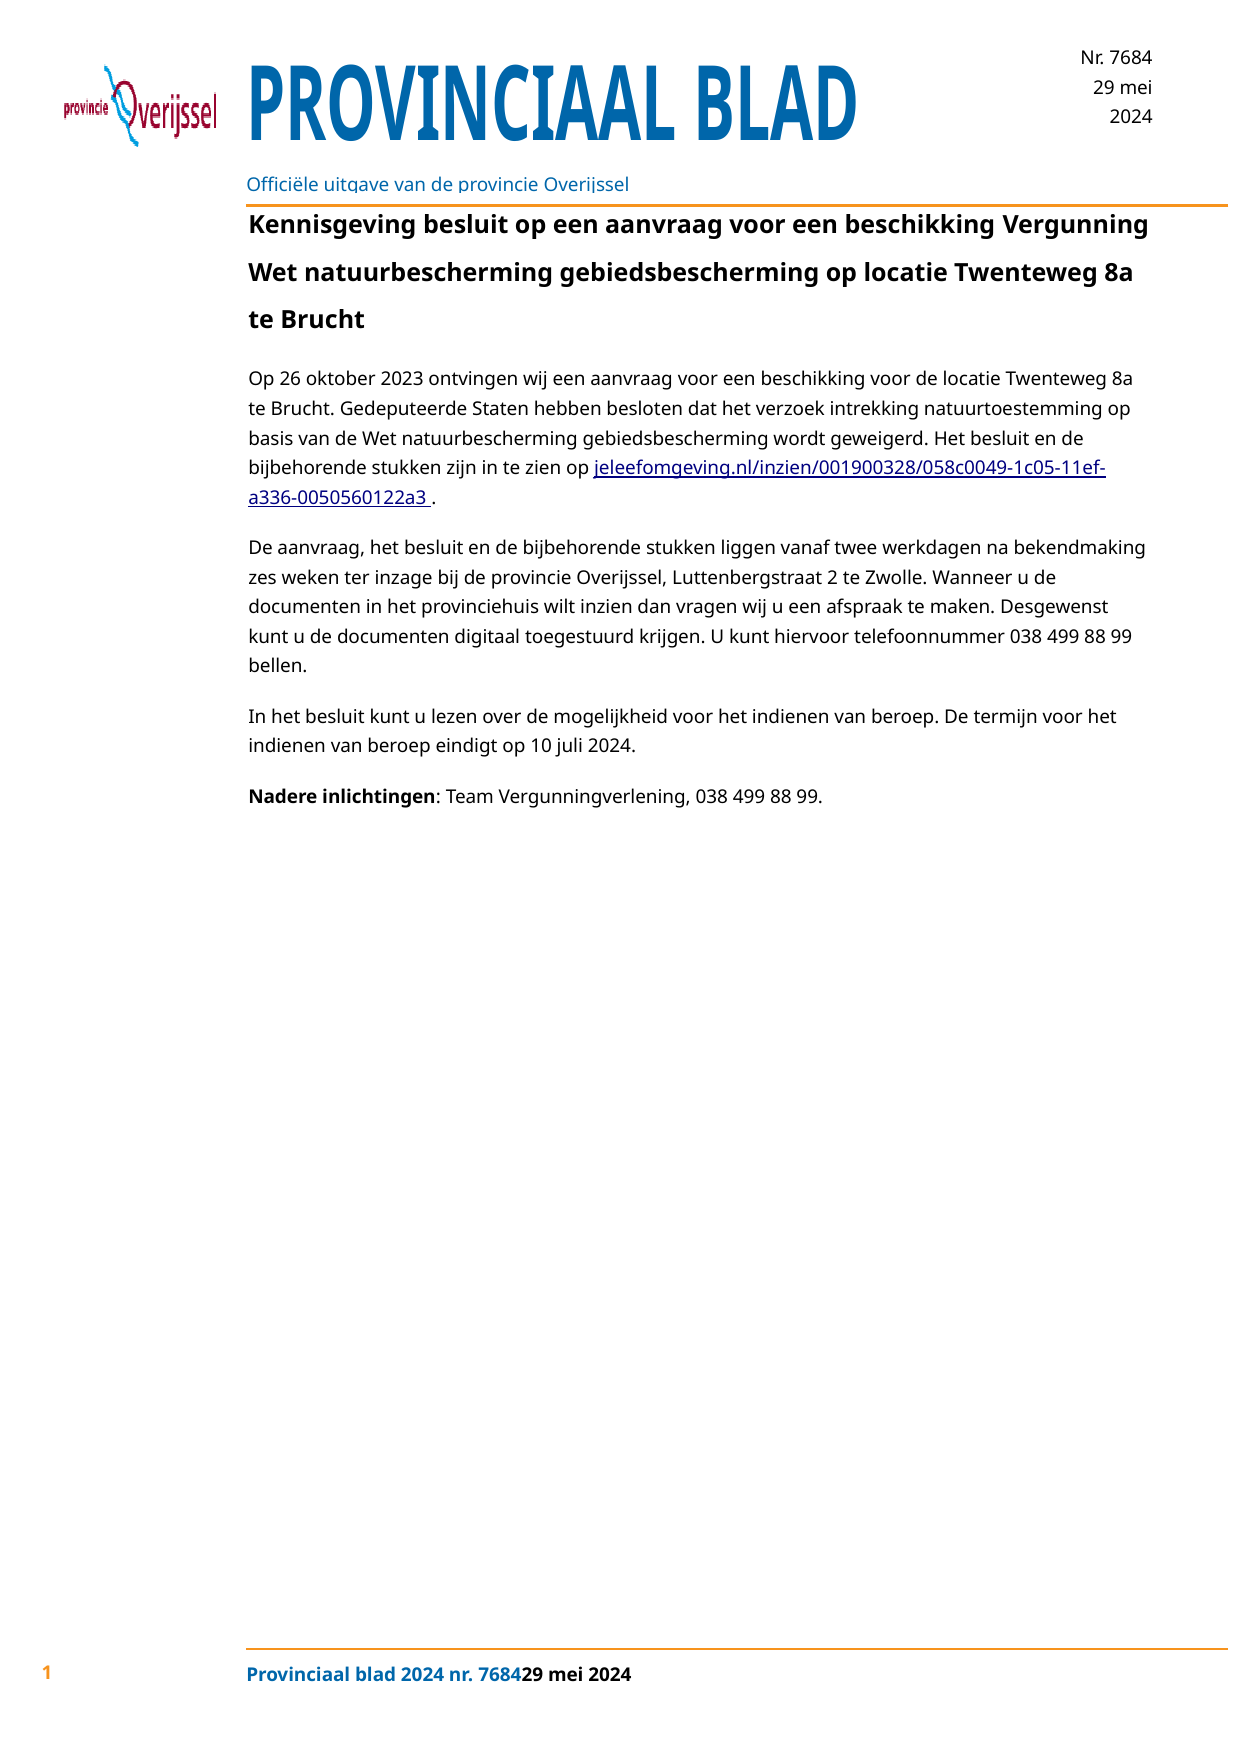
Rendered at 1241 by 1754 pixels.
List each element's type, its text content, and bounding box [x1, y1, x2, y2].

text Kennisgeving besluit op een aanvraag voor een beschikking Vergunning Wet natuurbescherming gebiedsbescherming op locatie Twenteweg 8a te Brucht [248, 207, 1152, 336]
text Nadere inlichtingen: Team Vergunningverlening, 038 499 88 99. [248, 783, 1152, 809]
text Op 26 oktober 2023 ontvingen wij een aanvraag voor een beschikking voor de locatie Twenteweg 8a te Brucht. Gedeputeerde Staten hebben besloten dat het verzoek intrekking natuurtoestemming op basis van de Wet natuurbescherming gebiedsbescherming wordt geweigerd. Het besluit en de bijbehorende stukken zijn in te zien op jeleefomgeving.nl/inzien/001900328/058c0049-1c05-11ef-a336-0050560122a3 . [248, 366, 1152, 509]
picture [41, 47, 231, 172]
text De aanvraag, het besluit en de bijbehorende stukken liggen vanaf twee werkdagen na bekendmaking zes weken ter inzage bij de provincie Overijssel, Luttenbergstraat 2 te Zwolle. Wanneer u de documenten in het provinciehuis wilt inzien dan vragen wij u een afspraak te maken. Desgewenst kunt u de documenten digitaal toegestuurd krijgen. U kunt hiervoor telefoonnummer 038 499 88 99 bellen. [248, 534, 1152, 678]
text In het besluit kunt u lezen over de mogelijkheid voor het indienen van beroep. De termijn voor het indienen van beroep eindigt op 10 juli 2024. [248, 703, 1152, 758]
